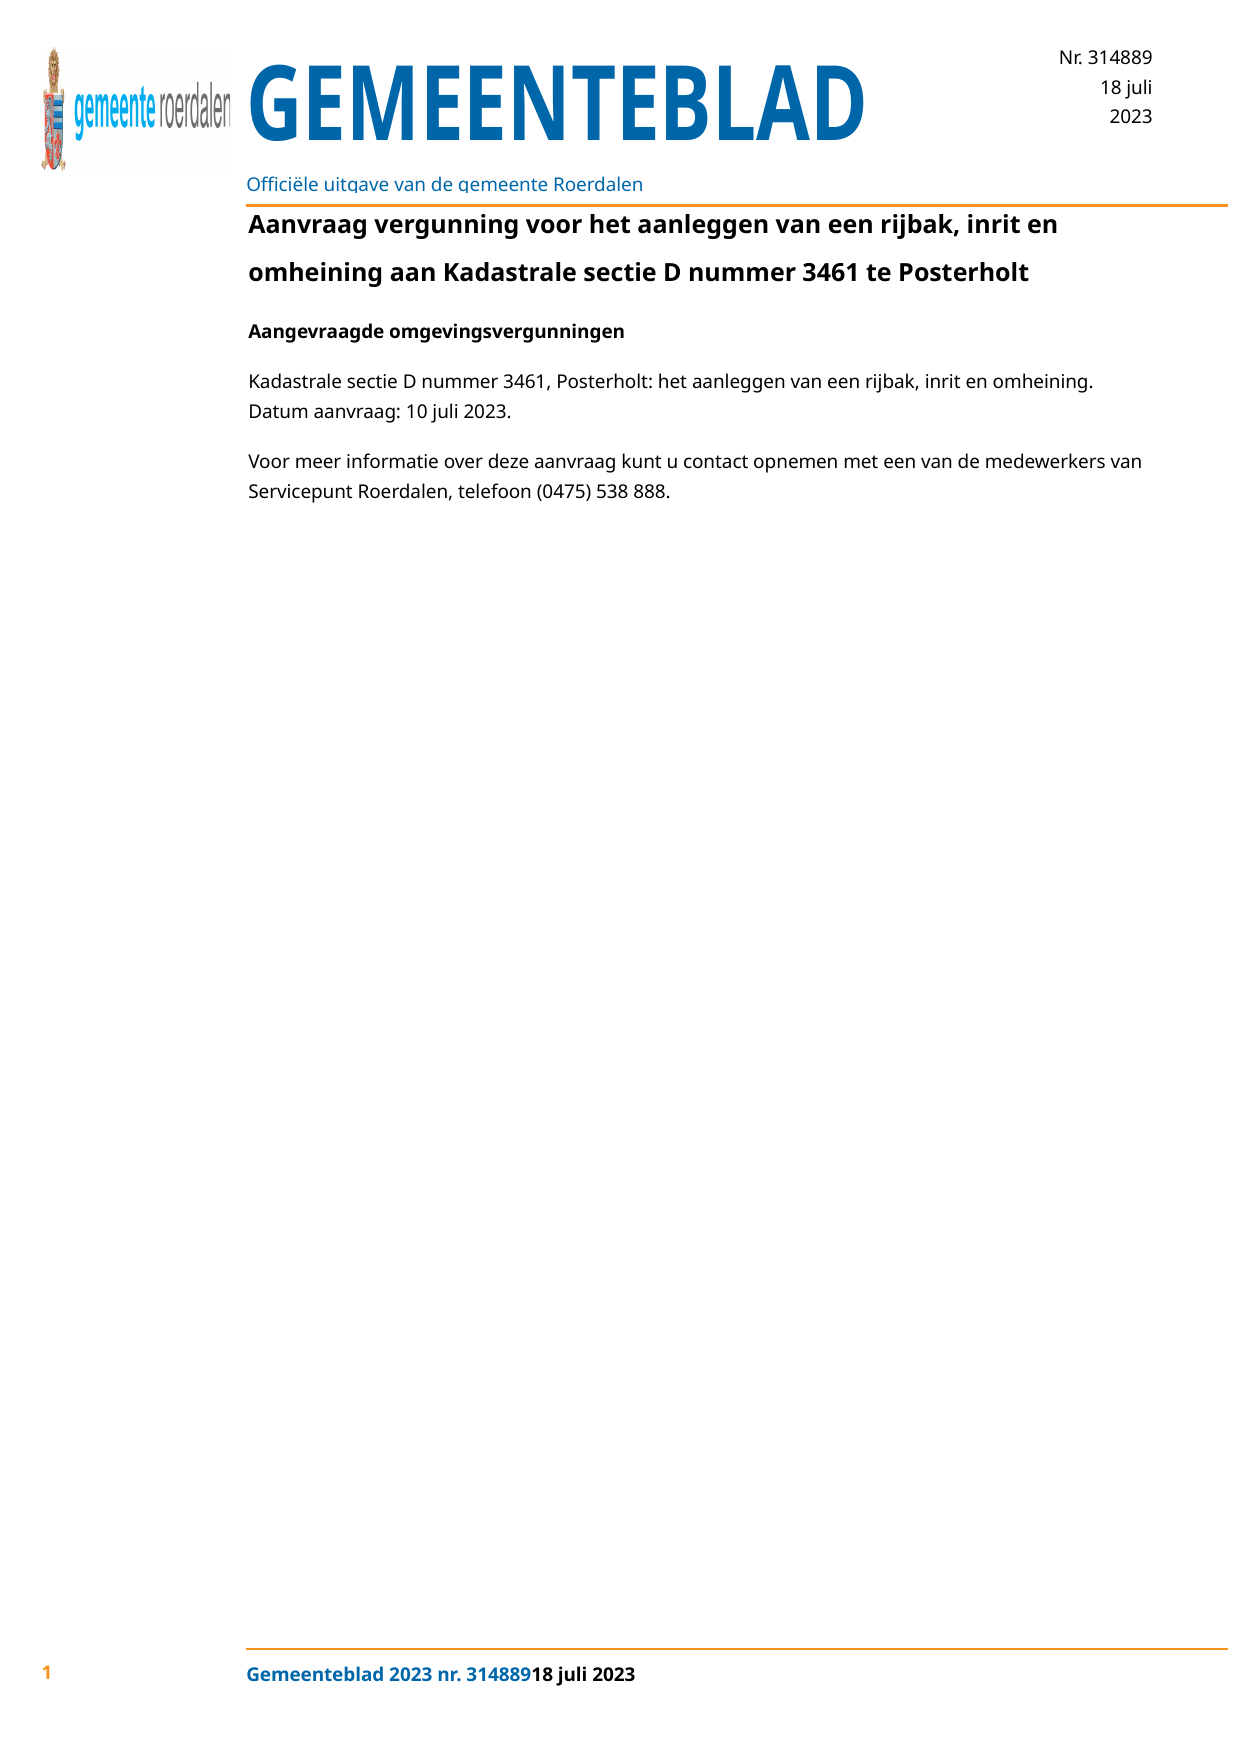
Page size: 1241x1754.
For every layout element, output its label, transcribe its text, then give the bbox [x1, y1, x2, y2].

text Aangevraagde omgevingsvergunningen [248, 318, 1152, 344]
picture [41, 47, 231, 172]
text Voor meer informatie over deze aanvraag kunt u contact opnemen met een van de medewerkers van Servicepunt Roerdalen, telefoon (0475) 538 888. [248, 448, 1152, 504]
text Kadastrale sectie D nummer 3461, Posterholt: het aanleggen van een rijbak, inrit en omheining. Datum aanvraag: 10 juli 2023. [248, 368, 1152, 424]
text Aanvraag vergunning voor het aanleggen van een rijbak, inrit en omheining aan Kadastrale sectie D nummer 3461 te Posterholt [248, 207, 1152, 288]
